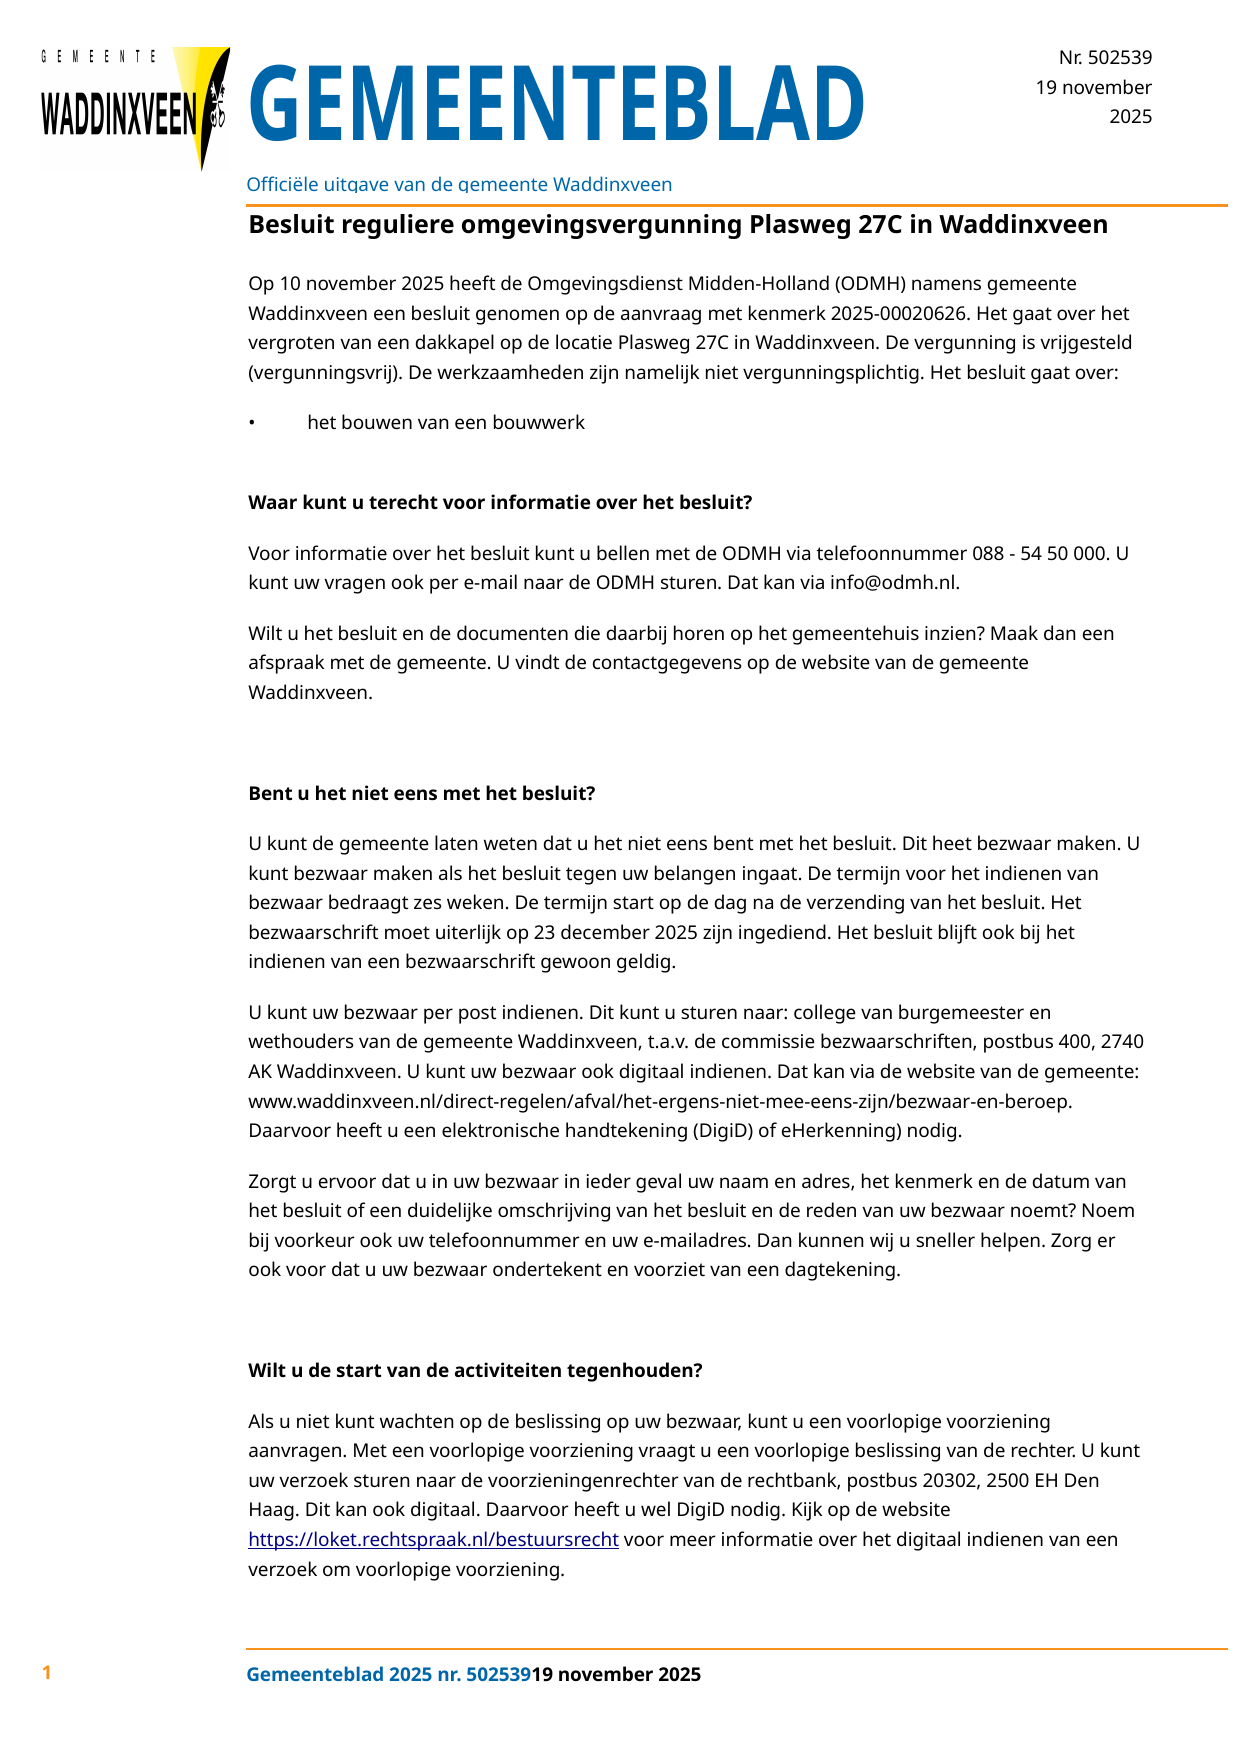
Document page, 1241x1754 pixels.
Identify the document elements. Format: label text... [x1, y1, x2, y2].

text Als u niet kunt wachten op de beslissing op uw bezwaar, kunt u een voorlopige voorziening aanvragen. Met een voorlopige voorziening vraagt u een voorlopige beslissing van de rechter. U kunt uw verzoek sturen naar de voorzieningenrechter van de rechtbank, postbus 20302, 2500 EH Den Haag. Dit kan ook digitaal. Daarvoor heeft u wel DigiD nodig. Kijk op de website https://loket.rechtspraak.nl/bestuursrecht voor meer informatie over het digitaal indienen van een verzoek om voorlopige voorziening. [248, 1408, 1152, 1581]
text Wilt u het besluit en de documenten die daarbij horen op het gemeentehuis inzien? Maak dan een afspraak met de gemeente. U vindt de contactgegevens op de website van de gemeente Waddinxveen. [248, 620, 1152, 705]
text Besluit reguliere omgevingsvergunning Plasweg 27C in Waddinxveen [248, 207, 1152, 241]
picture [41, 47, 231, 172]
text Waar kunt u terecht voor informatie over het besluit? [248, 489, 1152, 515]
text Wilt u de start van de activiteiten tegenhouden? [248, 1357, 1152, 1383]
text Zorgt u ervoor dat u in uw bezwaar in ieder geval uw naam en adres, het kenmerk en de datum van het besluit of een duidelijke omschrijving van het besluit en de reden van uw bezwaar noemt? Noem bij voorkeur ook uw telefoonnummer en uw e-mailadres. Dan kunnen wij u sneller helpen. Zorg er ook voor dat u uw bezwaar ondertekent en voorziet van een dagtekening. [248, 1168, 1152, 1282]
text U kunt uw bezwaar per post indienen. Dit kunt u sturen naar: college van burgemeester en wethouders van de gemeente Waddinxveen, t.a.v. de commissie bezwaarschriften, postbus 400, 2740 AK Waddinxveen. U kunt uw bezwaar ook digitaal indienen. Dat kan via de website van de gemeente: www.waddinxveen.nl/direct-regelen/afval/het-ergens-niet-mee-eens-zijn/bezwaar-en-beroep. Daarvoor heeft u een elektronische handtekening (DigiD) of eHerkenning) nodig. [248, 999, 1152, 1143]
text Bent u het niet eens met het besluit? [248, 780, 1152, 806]
text U kunt de gemeente laten weten dat u het niet eens bent met het besluit. Dit heet bezwaar maken. U kunt bezwaar maken als het besluit tegen uw belangen ingaat. De termijn voor het indienen van bezwaar bedraagt zes weken. De termijn start op de dag na de verzending van het besluit. Het bezwaarschrift moet uiterlijk op 23 december 2025 zijn ingediend. Het besluit blijft ook bij het indienen van een bezwaarschrift gewoon geldig. [248, 830, 1152, 974]
text Op 10 november 2025 heeft de Omgevingsdienst Midden-Holland (ODMH) namens gemeente Waddinxveen een besluit genomen op de aanvraag met kenmerk 2025-00020626. Het gaat over het vergroten van een dakkapel op de locatie Plasweg 27C in Waddinxveen. De vergunning is vrijgesteld (vergunningsvrij). De werkzaamheden zijn namelijk niet vergunningsplichtig. Het besluit gaat over: [248, 270, 1152, 385]
list het bouwen van een bouwwerk [248, 409, 1152, 435]
text Voor informatie over het besluit kunt u bellen met de ODMH via telefoonnummer 088 - 54 50 000. U kunt uw vragen ook per e-mail naar de ODMH sturen. Dat kan via info@odmh.nl. [248, 540, 1152, 595]
